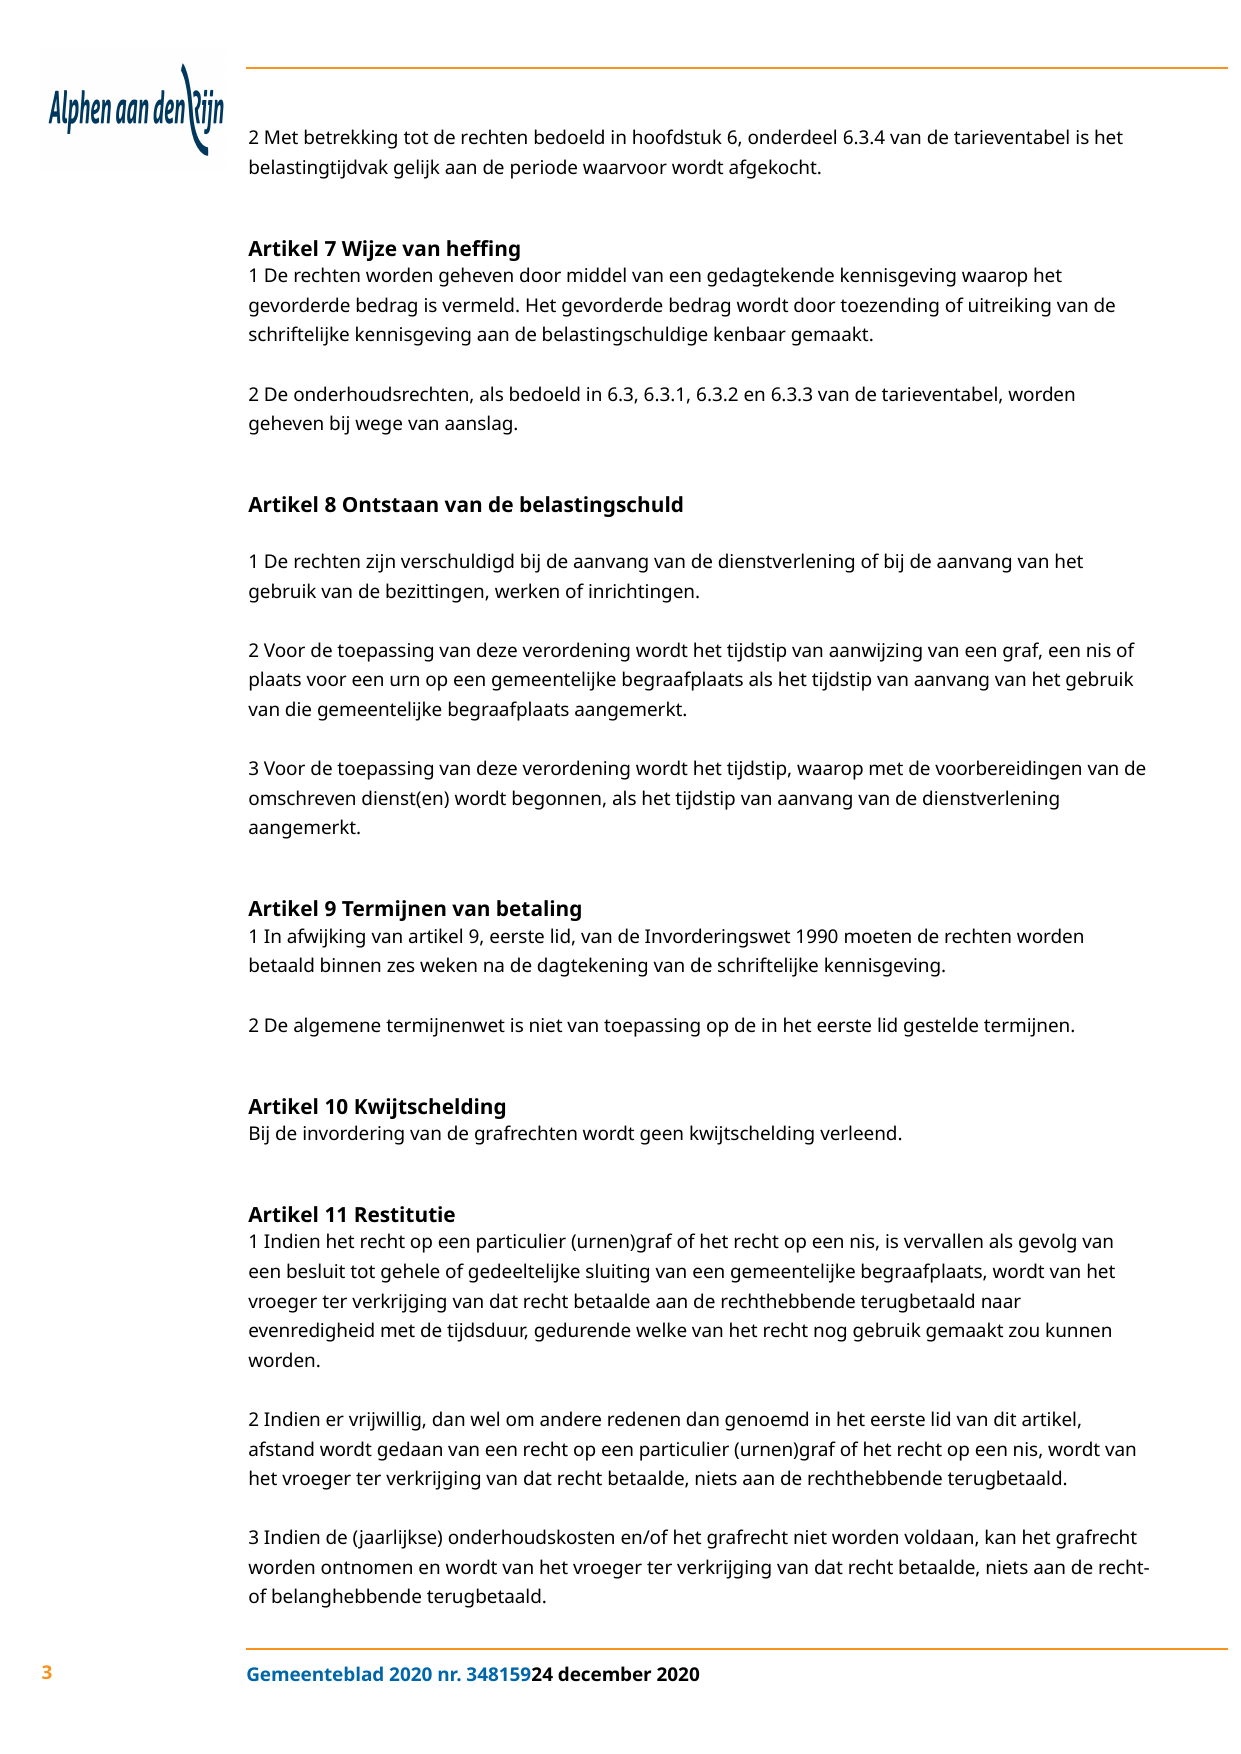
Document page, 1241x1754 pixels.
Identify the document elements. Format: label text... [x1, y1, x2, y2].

text 1 Indien het recht op een particulier (urnen)graf of het recht op een nis, is vervallen als gevolg van een besluit tot gehele of gedeeltelijke sluiting van een gemeentelijke begraafplaats, wordt van het vroeger ter verkrijging van dat recht betaalde aan de rechthebbende terugbetaald naar evenredigheid met de tijdsduur, gedurende welke van het recht nog gebruik gemaakt zou kunnen worden. [248, 1229, 1152, 1373]
text Artikel 8 Ontstaan van de belastingschuld [248, 490, 1152, 519]
text 1 De rechten worden geheven door middel van een gedagtekende kennisgeving waarop het gevorderde bedrag is vermeld. Het gevorderde bedrag wordt door toezending of uitreiking van de schriftelijke kennisgeving aan de belastingschuldige kenbaar gemaakt. [248, 262, 1152, 347]
text 3 Indien de (jaarlijkse) onderhoudskosten en/of het grafrecht niet worden voldaan, kan het grafrecht worden ontnomen en wordt van het vroeger ter verkrijging van dat recht betaalde, niets aan de recht- of belanghebbende terugbetaald. [248, 1524, 1152, 1609]
picture [41, 47, 231, 172]
text Artikel 10 Kwijtschelding [248, 1092, 1152, 1120]
text Artikel 11 Restitutie [248, 1200, 1152, 1229]
text 2 De algemene termijnenwet is niet van toepassing op de in het eerste lid gestelde termijnen. [248, 1012, 1152, 1037]
text 2 Indien er vrijwillig, dan wel om andere redenen dan genoemd in het eerste lid van dit artikel, afstand wordt gedaan van een recht op een particulier (urnen)graf of het recht op een nis, wordt van het vroeger ter verkrijging van dat recht betaalde, niets aan de rechthebbende terugbetaald. [248, 1406, 1152, 1491]
text Artikel 9 Termijnen van betaling [248, 894, 1152, 923]
text Bij de invordering van de grafrechten wordt geen kwijtschelding verleend. [248, 1120, 1152, 1146]
text 2 De onderhoudsrechten, als bedoeld in 6.3, 6.3.1, 6.3.2 en 6.3.3 van de tarieventabel, worden geheven bij wege van aanslag. [248, 381, 1152, 436]
text 2 Voor de toepassing van deze verordening wordt het tijdstip van aanwijzing van een graf, een nis of plaats voor een urn op een gemeentelijke begraafplaats als het tijdstip van aanvang van het gebruik van die gemeentelijke begraafplaats aangemerkt. [248, 637, 1152, 722]
text 1 In afwijking van artikel 9, eerste lid, van de Invorderingswet 1990 moeten de rechten worden betaald binnen zes weken na de dagtekening van de schriftelijke kennisgeving. [248, 923, 1152, 978]
text 1 De rechten zijn verschuldigd bij de aanvang van de dienstverlening of bij de aanvang van het gebruik van de bezittingen, werken of inrichtingen. [248, 548, 1152, 604]
text Artikel 7 Wijze van heffing [248, 234, 1152, 262]
text 2 Met betrekking tot de rechten bedoeld in hoofdstuk 6, onderdeel 6.3.4 van de tarieventabel is het belastingtijdvak gelijk aan de periode waarvoor wordt afgekocht. [248, 124, 1152, 180]
text 3 Voor de toepassing van deze verordening wordt het tijdstip, waarop met de voorbereidingen van de omschreven dienst(en) wordt begonnen, als het tijdstip van aanvang van de dienstverlening aangemerkt. [248, 755, 1152, 840]
